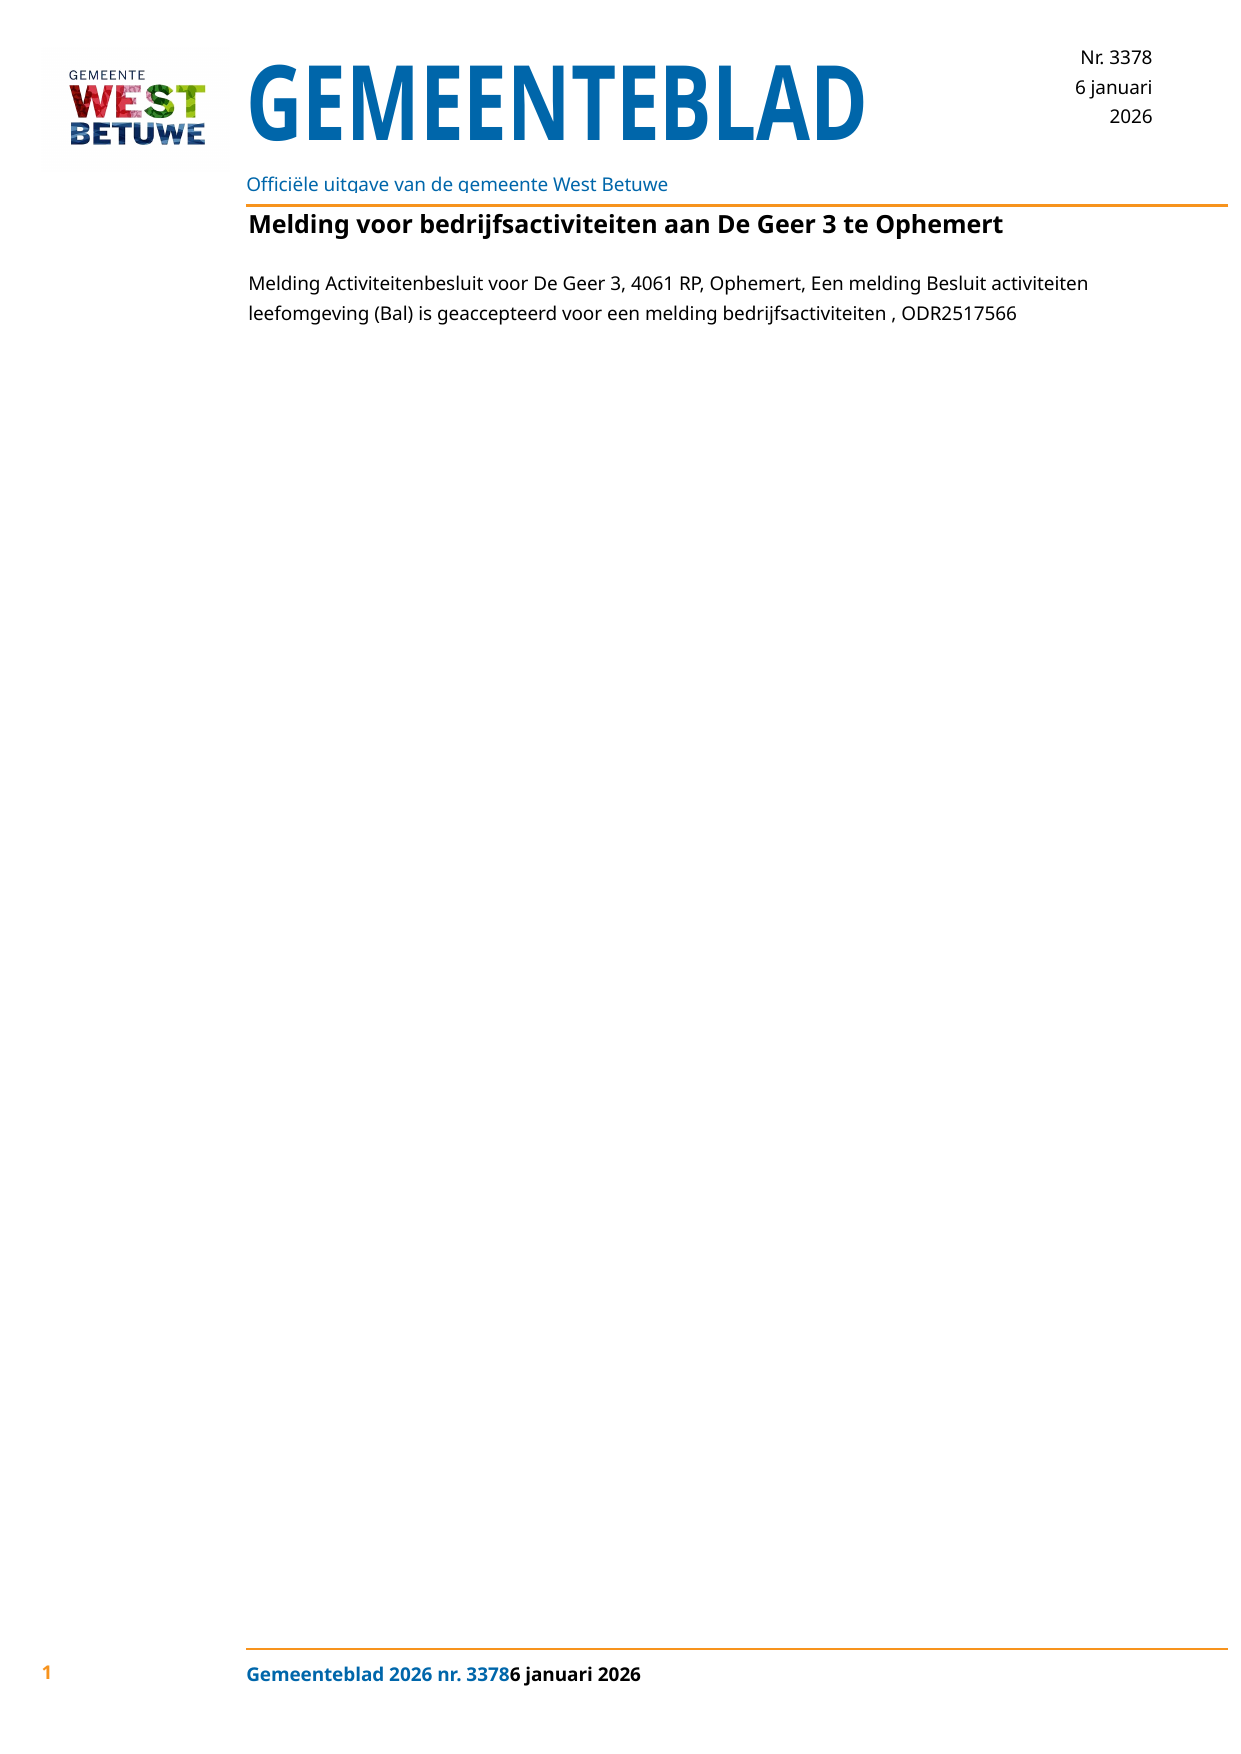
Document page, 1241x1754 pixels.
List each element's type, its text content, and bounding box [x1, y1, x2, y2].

text Melding voor bedrijfsactiviteiten aan De Geer 3 te Ophemert [248, 207, 1152, 241]
picture [41, 47, 231, 172]
text Melding Activiteitenbesluit voor De Geer 3, 4061 RP, Ophemert, Een melding Besluit activiteiten leefomgeving (Bal) is geaccepteerd voor een melding bedrijfsactiviteiten , ODR2517566 [248, 270, 1152, 326]
